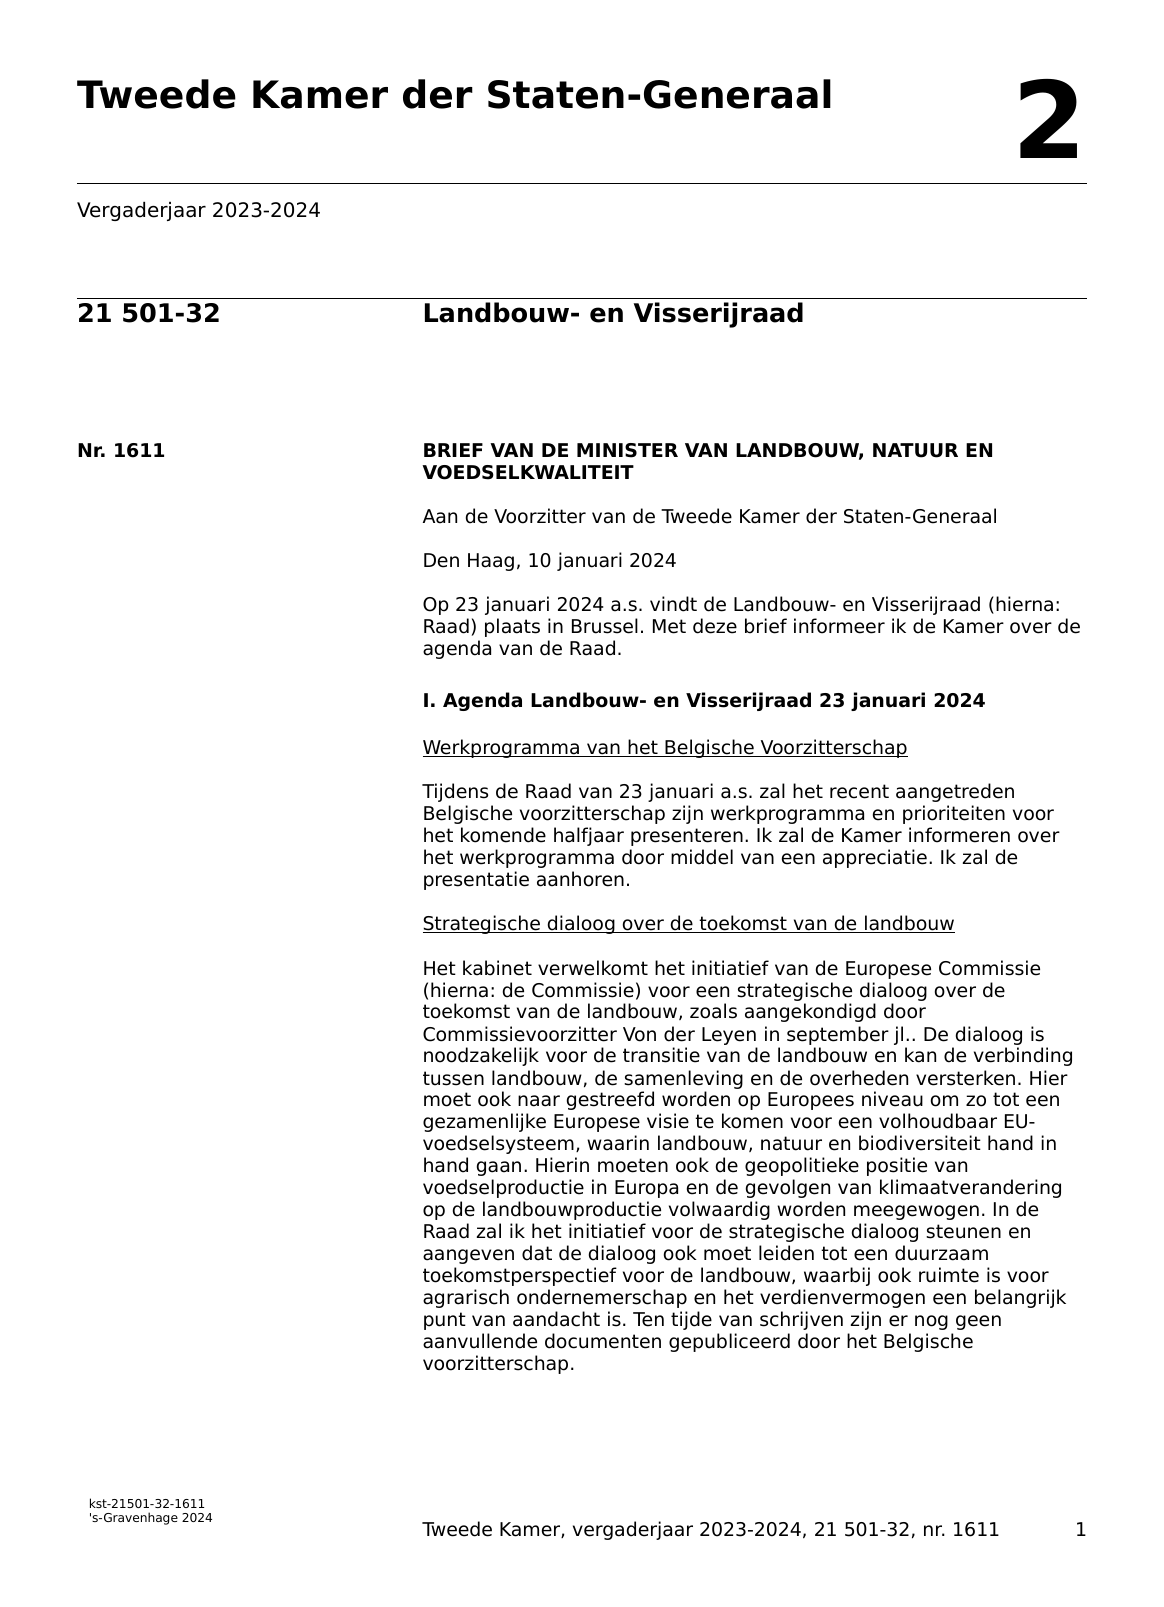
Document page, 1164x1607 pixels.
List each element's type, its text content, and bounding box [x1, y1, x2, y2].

text Aan de Voorzitter van de Tweede Kamer der Staten-Generaal [422, 506, 1087, 528]
text kst-21501-32-1611 [88, 1497, 323, 1511]
subtitle Werkprogramma van het Belgische Voorzitterschap [422, 737, 1087, 759]
text 's-Gravenhage 2024 [88, 1511, 323, 1525]
subtitle Nr. 1611 BRIEF VAN DE MINISTER VAN LANDBOUW, NATUUR EN VOEDSELKWALITEIT [77, 440, 1087, 484]
text Het kabinet verwelkomt het initiatief van de Europese Commissie (hierna: de Commissie) voor een strategische dialoog over de toekomst van de landbouw, zoals aangekondigd door Commissievoorzitter Von der Leyen in september jl.. De dialoog is noodzakelijk voor de transitie van de landbouw en kan de verbinding tussen landbouw, de samenleving en de overheden versterken. Hier moet ook naar gestreefd worden op Europees niveau om zo tot een gezamenlijke Europese visie te komen voor een volhoudbaar EU-voedselsysteem, waarin landbouw, natuur en biodiversiteit hand in hand gaan. Hierin moeten ook de geopolitieke positie van voedselproductie in Europa en de gevolgen van klimaatverandering op de landbouwproductie volwaardig worden meegewogen. In de Raad zal ik het initiatief voor de strategische dialoog steunen en aangeven dat de dialoog ook moet leiden tot een duurzaam toekomstperspectief voor de landbouw, waarbij ook ruimte is voor agrarisch ondernemerschap en het verdienvermogen een belangrijk punt van aandacht is. Ten tijde van schrijven zijn er nog geen aanvullende documenten gepubliceerd door het Belgische voorzitterschap. [422, 957, 1087, 1375]
table_header 2 [886, 59, 1087, 183]
subtitle I. Agenda Landbouw- en Visserijraad 23 januari 2024 [422, 690, 1087, 712]
text Tijdens de Raad van 23 januari a.s. zal het recent aangetreden Belgische voorzitterschap zijn werkprogramma en prioriteiten voor het komende halfjaar presenteren. Ik zal de Kamer informeren over het werkprogramma door middel van een appreciatie. Ik zal de presentatie aanhoren. [422, 781, 1087, 891]
subtitle Strategische dialoog over de toekomst van de landbouw [422, 913, 1087, 935]
table_cell Vergaderjaar 2023-2024 [77, 184, 1087, 298]
text Den Haag, 10 januari 2024 [422, 550, 1087, 572]
table_header Tweede Kamer der Staten-Generaal [77, 59, 886, 183]
subtitle 21 501-32 Landbouw- en Visserijraad [77, 299, 1087, 329]
text Op 23 januari 2024 a.s. vindt de Landbouw- en Visserijraad (hierna: Raad) plaats in Brussel. Met deze brief informeer ik de Kamer over de agenda van de Raad. [422, 594, 1087, 660]
